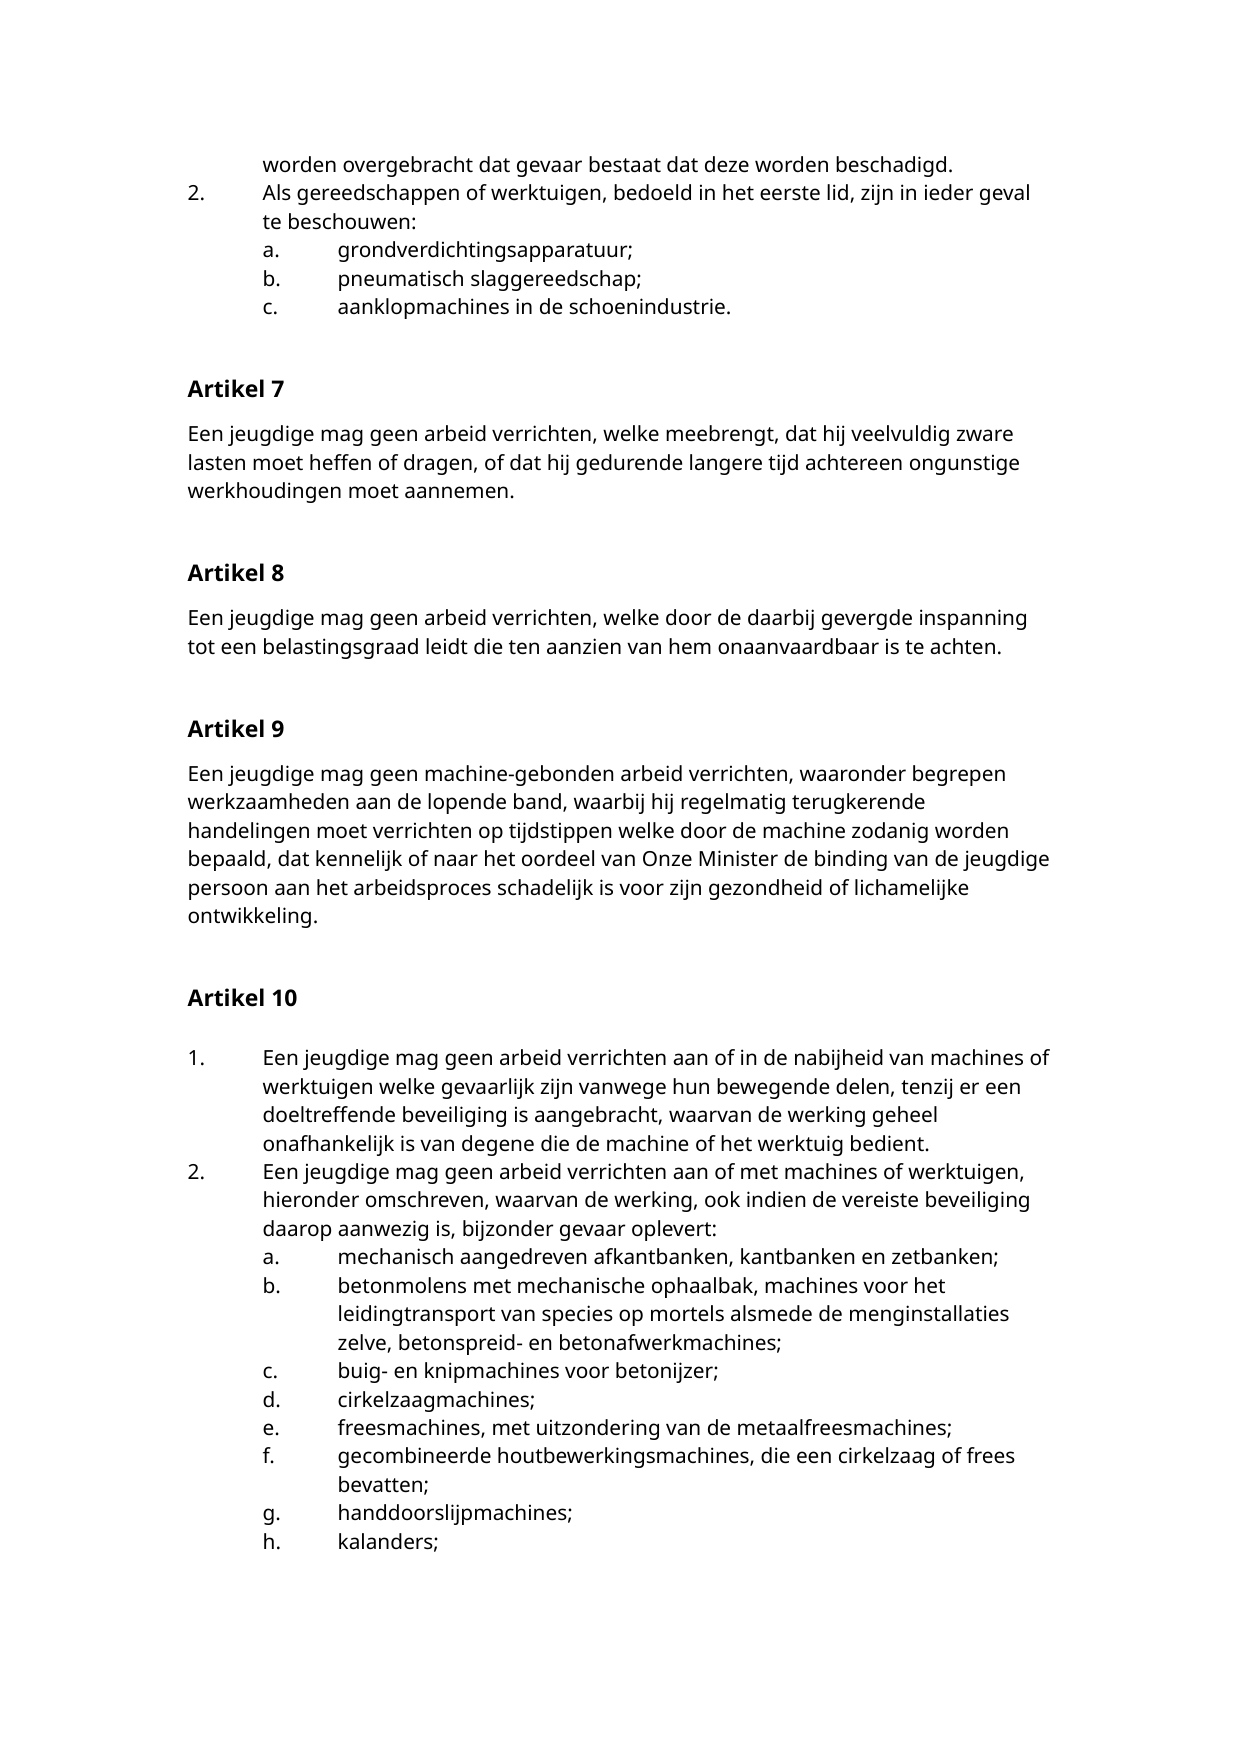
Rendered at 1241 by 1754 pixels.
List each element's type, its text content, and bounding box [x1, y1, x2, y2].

list handdoorslijpmachines; [262, 1498, 1053, 1527]
subtitle Artikel 10 [187, 982, 1053, 1013]
list betonmolens met mechanische ophaalbak, machines voor het leidingtransport van species op mortels alsmede de menginstallaties zelve, betonspreid- en betonafwerkmachines; [262, 1271, 1053, 1356]
list pneumatisch slaggereedschap; [262, 264, 1053, 292]
subtitle Artikel 8 [187, 557, 1053, 588]
list freesmachines, met uitzondering van de metaalfreesmachines; [262, 1413, 1053, 1442]
text Een jeugdige mag geen machine-gebonden arbeid verrichten, waaronder begrepen werkzaamheden aan de lopende band, waarbij hij regelmatig terugkerende handelingen moet verrichten op tijdstippen welke door de machine zodanig worden bepaald, dat kennelijk of naar het oordeel van Onze Minister de binding van de jeugdige persoon aan het arbeidsproces schadelijk is voor zijn gezondheid of lichamelijke ontwikkeling. [187, 759, 1053, 930]
subtitle Artikel 9 [187, 713, 1053, 744]
text Een jeugdige mag geen arbeid verrichten, welke door de daarbij gevergde inspanning tot een belastingsgraad leidt die ten aanzien van hem onaanvaardbaar is te achten. [187, 603, 1053, 660]
list Als gereedschappen of werktuigen, bedoeld in het eerste lid, zijn in ieder geval te beschouwen: [187, 178, 1053, 235]
list Een jeugdige mag geen arbeid verrichten aan of in de nabijheid van machines of werktuigen welke gevaarlijk zijn vanwege hun bewegende delen, tenzij er een doeltreffende beveiliging is aangebracht, waarvan de werking geheel onafhankelijk is van degene die de machine of het werktuig bedient. [187, 1043, 1053, 1157]
list mechanisch aangedreven afkantbanken, kantbanken en zetbanken; [262, 1242, 1053, 1271]
list kalanders; [262, 1527, 1053, 1555]
list gecombineerde houtbewerkingsmachines, die een cirkelzaag of frees bevatten; [262, 1442, 1053, 1498]
list worden overgebracht dat gevaar bestaat dat deze worden beschadigd. [187, 150, 1053, 178]
list buig- en knipmachines voor betonijzer; [262, 1356, 1053, 1385]
list aanklopmachines in de schoenindustrie. [262, 292, 1053, 321]
subtitle Artikel 7 [187, 373, 1053, 404]
list grondverdichtingsapparatuur; [262, 235, 1053, 264]
list cirkelzaagmachines; [262, 1385, 1053, 1413]
list Een jeugdige mag geen arbeid verrichten aan of met machines of werktuigen, hieronder omschreven, waarvan de werking, ook indien de vereiste beveiliging daarop aanwezig is, bijzonder gevaar oplevert: [187, 1157, 1053, 1242]
text Een jeugdige mag geen arbeid verrichten, welke meebrengt, dat hij veelvuldig zware lasten moet heffen of dragen, of dat hij gedurende langere tijd achtereen ongunstige werkhoudingen moet aannemen. [187, 419, 1053, 505]
